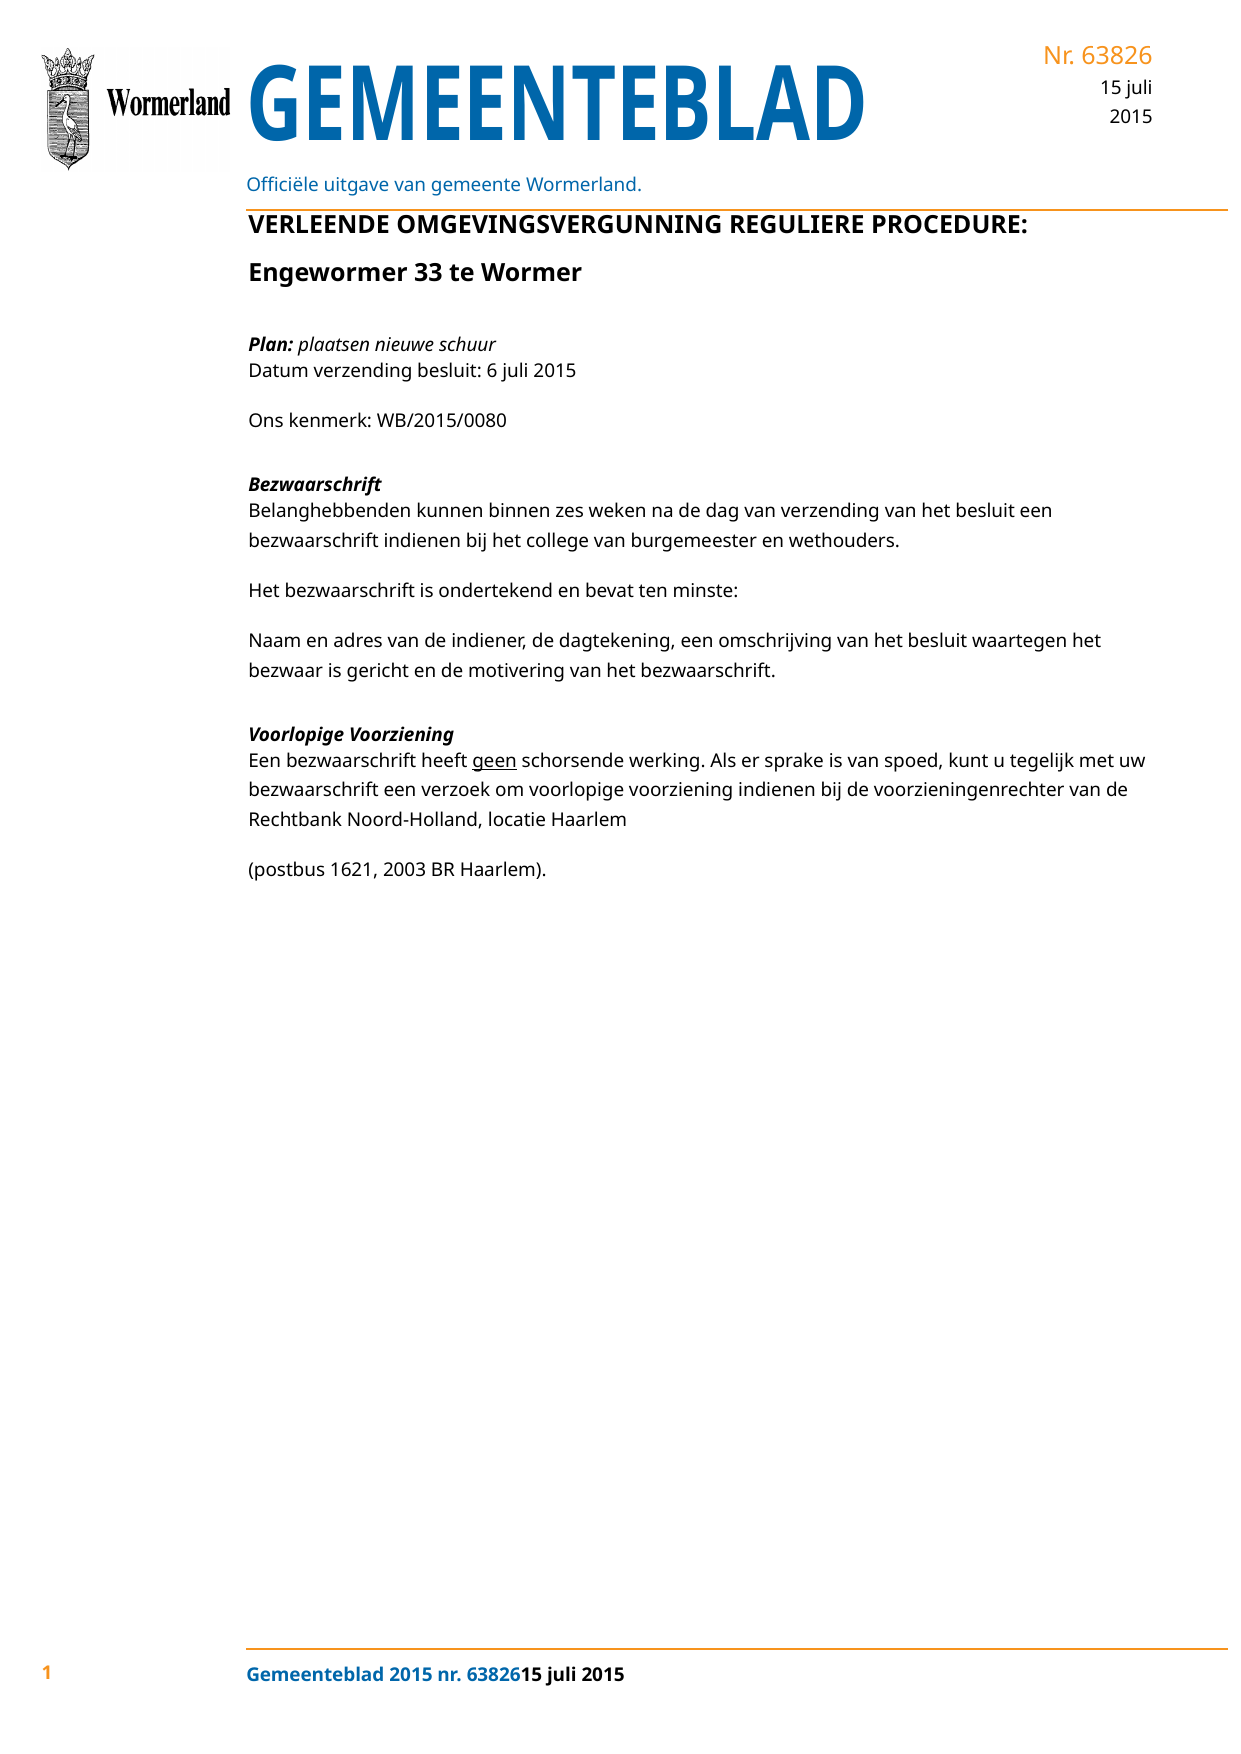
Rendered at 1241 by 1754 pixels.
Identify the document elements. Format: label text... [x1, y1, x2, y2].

text Plan: plaatsen nieuwe schuur [248, 331, 1152, 357]
picture [41, 47, 231, 172]
text Een bezwaarschrift heeft geen schorsende werking. Als er sprake is van spoed, kunt u tegelijk met uw bezwaarschrift een verzoek om voorlopige voorziening indienen bij de voorzieningenrechter van de Rechtbank Noord-Holland, locatie Haarlem [248, 747, 1152, 832]
text Ons kenmerk: WB/2015/0080 [248, 408, 1152, 433]
text Bezwaarschrift [248, 472, 1152, 497]
text Het bezwaarschrift is ondertekend en bevat ten minste: [248, 577, 1152, 603]
text Datum verzending besluit: 6 juli 2015 [248, 357, 1152, 383]
text Voorlopige Voorziening [248, 721, 1152, 747]
text VERLEENDE OMGEVINGSVERGUNNING REGULIERE PROCEDURE: Engewormer 33 te Wormer [248, 211, 1152, 288]
text (postbus 1621, 2003 BR Haarlem). [248, 857, 1152, 882]
text Naam en adres van de indiener, de dagtekening, een omschrijving van het besluit waartegen het bezwaar is gericht en de motivering van het bezwaarschrift. [248, 628, 1152, 683]
text Belanghebbenden kunnen binnen zes weken na de dag van verzending van het besluit een bezwaarschrift indienen bij het college van burgemeester en wethouders. [248, 497, 1152, 553]
